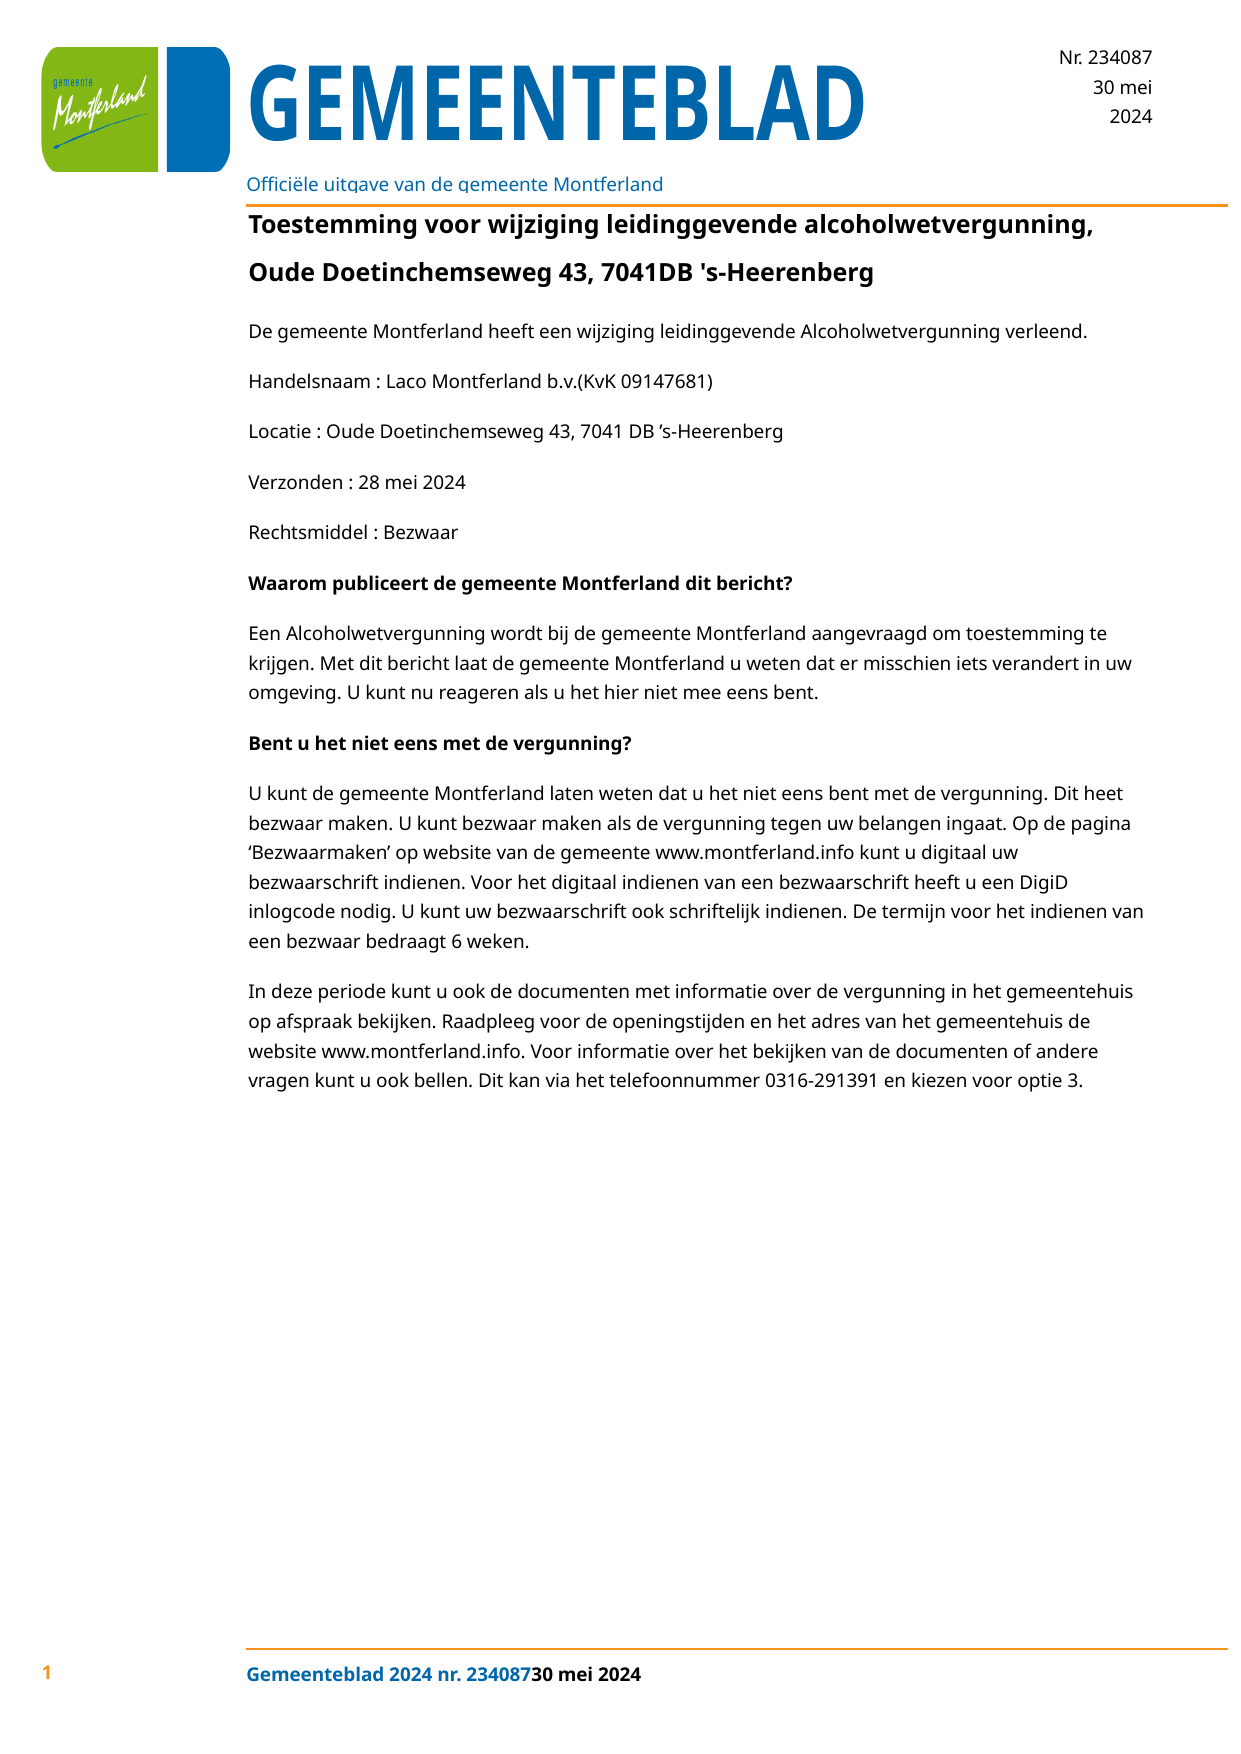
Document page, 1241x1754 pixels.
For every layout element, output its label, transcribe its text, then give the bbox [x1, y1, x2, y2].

text Handelsnaam : Laco Montferland b.v.(KvK 09147681) [248, 368, 1152, 394]
text In deze periode kunt u ook de documenten met informatie over de vergunning in het gemeentehuis op afspraak bekijken. Raadpleeg voor de openingstijden en het adres van het gemeentehuis de website www.montferland.info. Voor informatie over het bekijken van de documenten of andere vragen kunt u ook bellen. Dit kan via het telefoonnummer 0316-291391 en kiezen voor optie 3. [248, 979, 1152, 1093]
text Locatie : Oude Doetinchemseweg 43, 7041 DB ’s-Heerenberg [248, 419, 1152, 444]
text Waarom publiceert de gemeente Montferland dit bericht? [248, 570, 1152, 596]
text Bent u het niet eens met de vergunning? [248, 730, 1152, 756]
text Toestemming voor wijziging leidinggevende alcoholwetvergunning, Oude Doetinchemseweg 43, 7041DB 's-Heerenberg [248, 207, 1152, 288]
picture [41, 47, 231, 172]
text U kunt de gemeente Montferland laten weten dat u het niet eens bent met de vergunning. Dit heet bezwaar maken. U kunt bezwaar maken als de vergunning tegen uw belangen ingaat. Op de pagina ‘Bezwaarmaken’ op website van de gemeente www.montferland.info kunt u digitaal uw bezwaarschrift indienen. Voor het digitaal indienen van een bezwaarschrift heeft u een DigiD inlogcode nodig. U kunt uw bezwaarschrift ook schriftelijk indienen. De termijn voor het indienen van een bezwaar bedraagt 6 weken. [248, 780, 1152, 954]
text Rechtsmiddel : Bezwaar [248, 519, 1152, 545]
text Verzonden : 28 mei 2024 [248, 469, 1152, 495]
text De gemeente Montferland heeft een wijziging leidinggevende Alcoholwetvergunning verleend. [248, 318, 1152, 344]
text Een Alcoholwetvergunning wordt bij de gemeente Montferland aangevraagd om toestemming te krijgen. Met dit bericht laat de gemeente Montferland u weten dat er misschien iets verandert in uw omgeving. U kunt nu reageren als u het hier niet mee eens bent. [248, 620, 1152, 705]
